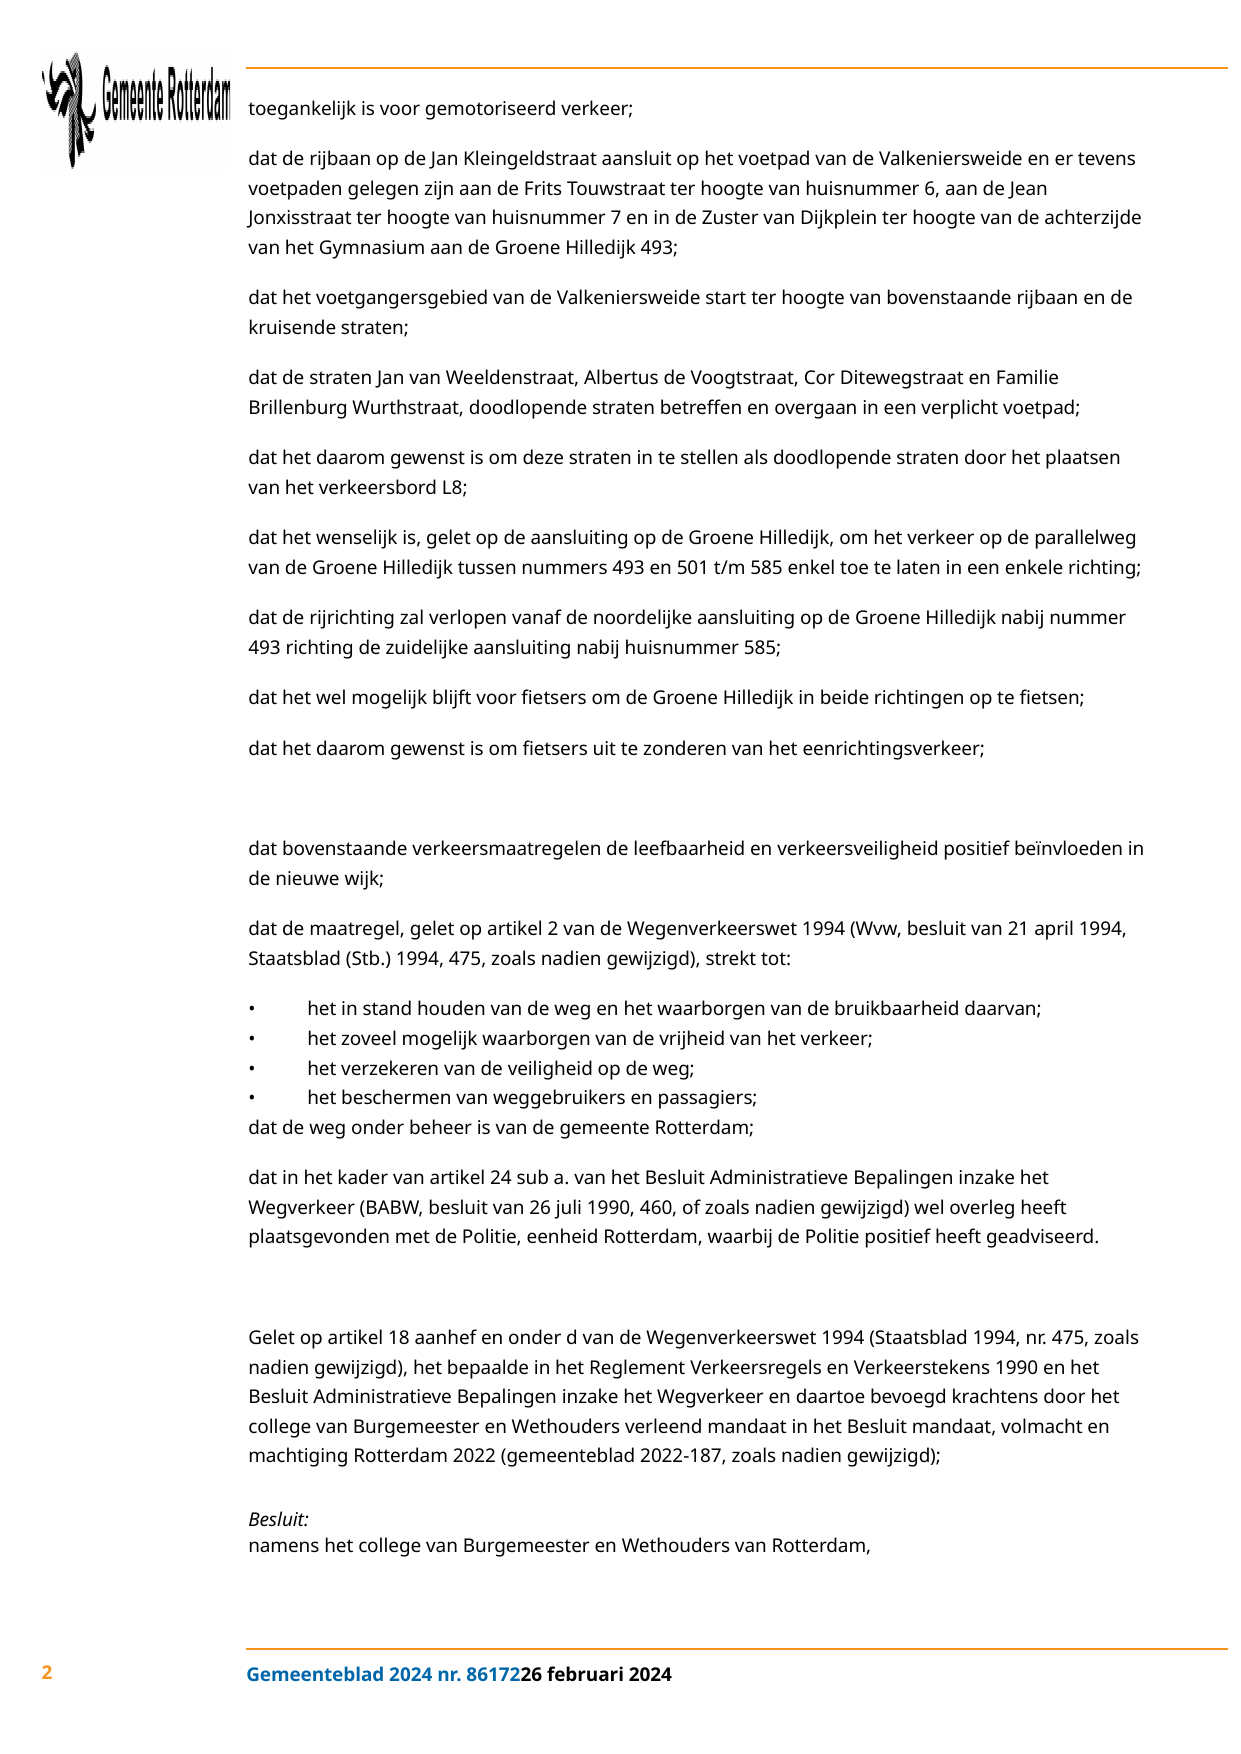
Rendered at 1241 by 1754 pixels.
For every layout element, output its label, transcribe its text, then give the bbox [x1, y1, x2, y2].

text dat de straten Jan van Weeldenstraat, Albertus de Voogtstraat, Cor Ditewegstraat en Familie Brillenburg Wurthstraat, doodlopende straten betreffen en overgaan in een verplicht voetpad; [248, 364, 1152, 420]
text dat in het kader van artikel 24 sub a. van het Besluit Administratieve Bepalingen inzake het Wegverkeer (BABW, besluit van 26 juli 1990, 460, of zoals nadien gewijzigd) wel overleg heeft plaatsgevonden met de Politie, eenheid Rotterdam, waarbij de Politie positief heeft geadviseerd. [248, 1164, 1152, 1249]
list het beschermen van weggebruikers en passagiers; [248, 1084, 1152, 1110]
text dat bovenstaande verkeersmaatregelen de leefbaarheid en verkeersveiligheid positief beïnvloeden in de nieuwe wijk; [248, 836, 1152, 891]
picture [41, 47, 231, 172]
text dat het wel mogelijk blijft voor fietsers om de Groene Hilledijk in beide richtingen op te fietsen; [248, 684, 1152, 710]
text dat de rijbaan op de Jan Kleingeldstraat aansluit op het voetpad van de Valkeniersweide en er tevens voetpaden gelegen zijn aan de Frits Touwstraat ter hoogte van huisnummer 6, aan de Jean Jonxisstraat ter hoogte van huisnummer 7 en in de Zuster van Dijkplein ter hoogte van de achterzijde van het Gymnasium aan de Groene Hilledijk 493; [248, 145, 1152, 260]
text dat het daarom gewenst is om fietsers uit te zonderen van het eenrichtingsverkeer; [248, 735, 1152, 761]
text Gelet op artikel 18 aanhef en onder d van de Wegenverkeerswet 1994 (Staatsblad 1994, nr. 475, zoals nadien gewijzigd), het bepaalde in het Reglement Verkeersregels en Verkeerstekens 1990 en het Besluit Administratieve Bepalingen inzake het Wegverkeer en daartoe bevoegd krachtens door het college van Burgemeester en Wethouders verleend mandaat in het Besluit mandaat, volmacht en machtiging Rotterdam 2022 (gemeenteblad 2022-187, zoals nadien gewijzigd); [248, 1324, 1152, 1468]
text dat de weg onder beheer is van de gemeente Rotterdam; [248, 1114, 1152, 1140]
list het verzekeren van de veiligheid op de weg; [248, 1055, 1152, 1081]
text dat het daarom gewenst is om deze straten in te stellen als doodlopende straten door het plaatsen van het verkeersbord L8; [248, 444, 1152, 500]
list het zoveel mogelijk waarborgen van de vrijheid van het verkeer; [248, 1025, 1152, 1051]
text dat de maatregel, gelet op artikel 2 van de Wegenverkeerswet 1994 (Wvw, besluit van 21 april 1994, Staatsblad (Stb.) 1994, 475, zoals nadien gewijzigd), strekt tot: [248, 916, 1152, 971]
text toegankelijk is voor gemotoriseerd verkeer; [248, 95, 1152, 121]
text dat het wenselijk is, gelet op de aansluiting op de Groene Hilledijk, om het verkeer op de parallelweg van de Groene Hilledijk tussen nummers 493 en 501 t/m 585 enkel toe te laten in een enkele richting; [248, 524, 1152, 580]
list het in stand houden van de weg en het waarborgen van de bruikbaarheid daarvan; [248, 996, 1152, 1021]
text Besluit: [248, 1507, 1152, 1532]
text dat het voetgangersgebied van de Valkeniersweide start ter hoogte van bovenstaande rijbaan en de kruisende straten; [248, 284, 1152, 340]
text dat de rijrichting zal verlopen vanaf de noordelijke aansluiting op de Groene Hilledijk nabij nummer 493 richting de zuidelijke aansluiting nabij huisnummer 585; [248, 604, 1152, 660]
text namens het college van Burgemeester en Wethouders van Rotterdam, [248, 1532, 1152, 1558]
